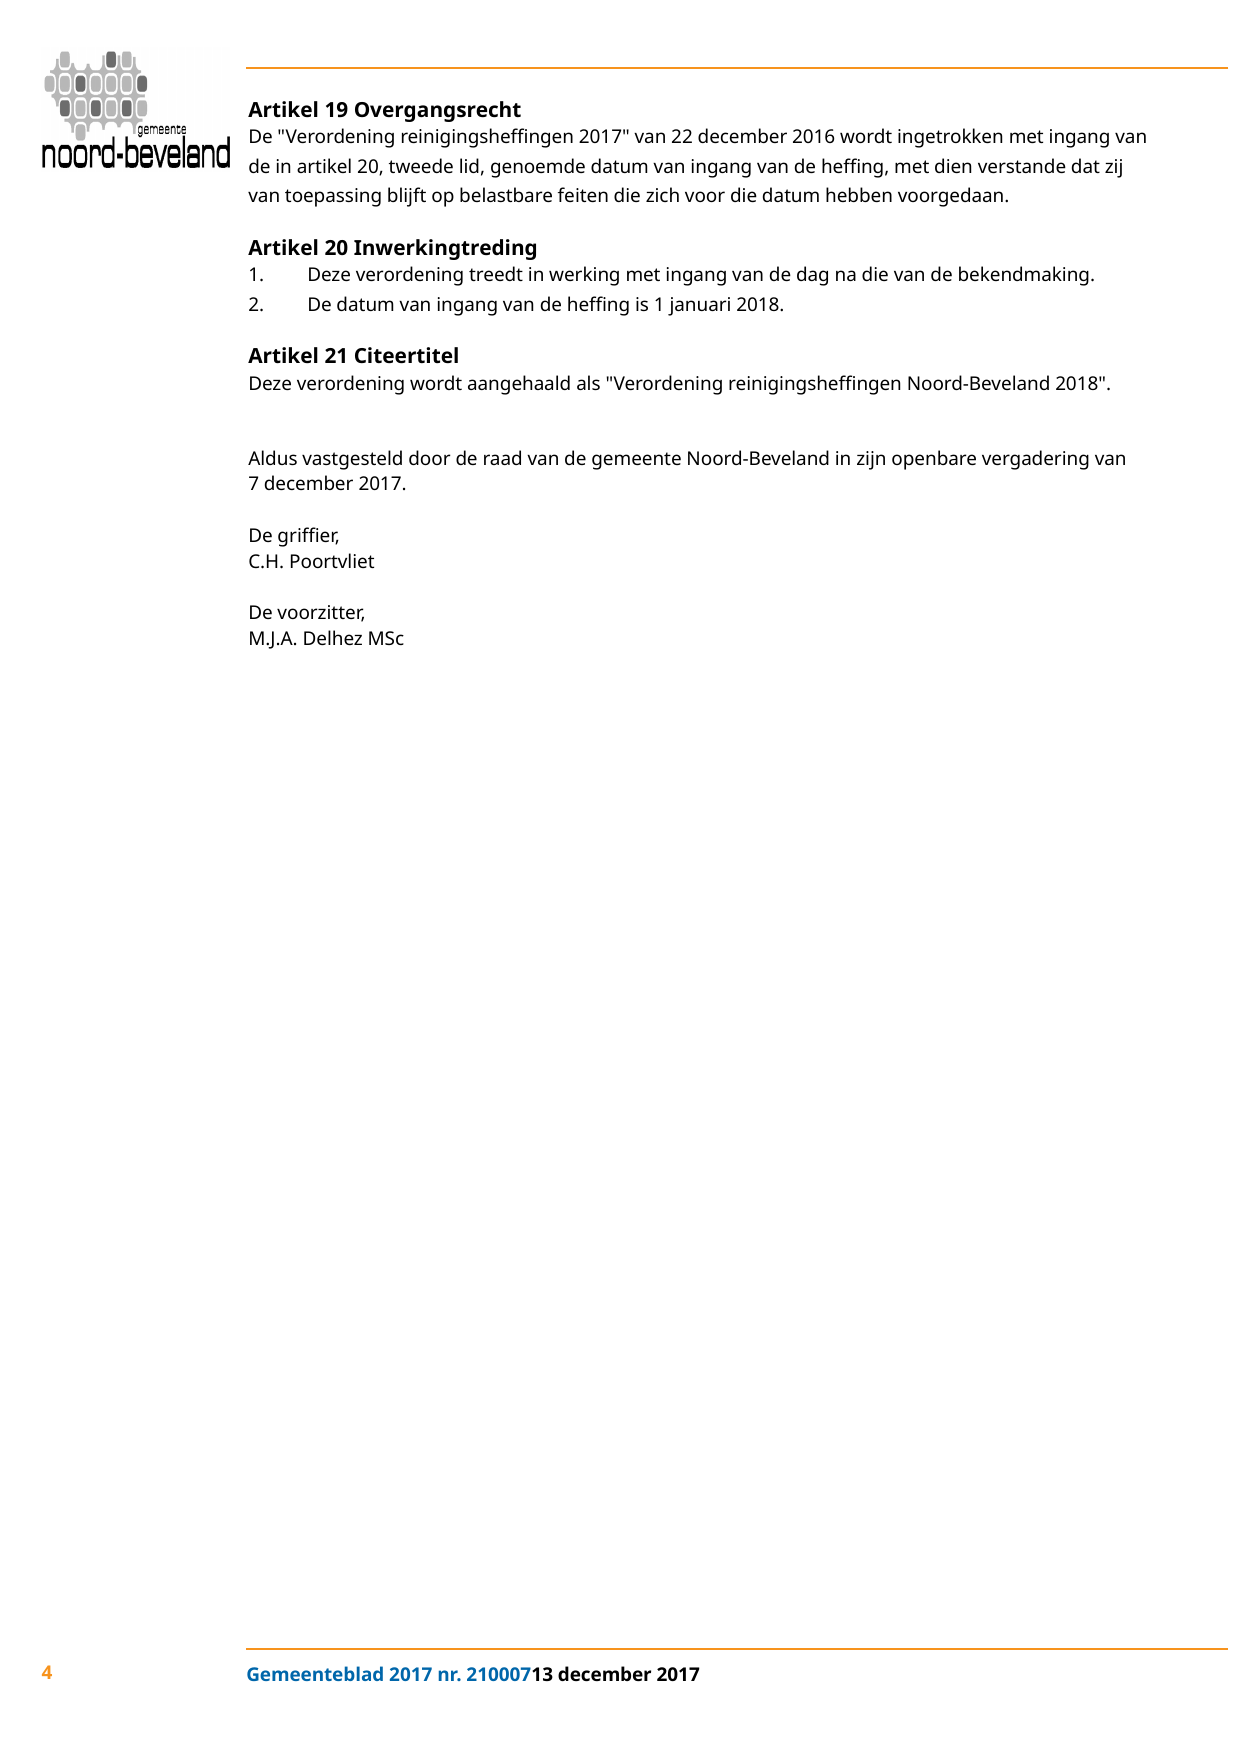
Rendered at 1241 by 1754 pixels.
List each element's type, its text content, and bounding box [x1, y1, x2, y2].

text Deze verordening wordt aangehaald als "Verordening reinigingsheffingen Noord-Beveland 2018". [248, 370, 1152, 395]
text Aldus vastgesteld door de raad van de gemeente Noord-Beveland in zijn openbare vergadering van 7 december 2017. [248, 445, 1152, 496]
text De voorzitter, [248, 599, 1152, 625]
text Artikel 21 Citeertitel [248, 341, 1152, 370]
text M.J.A. Delhez MSc [248, 625, 1152, 651]
list Deze verordening treedt in werking met ingang van de dag na die van de bekendmaking. [248, 261, 1152, 287]
picture [41, 47, 231, 172]
text Artikel 19 Overgangsrecht [248, 95, 1152, 123]
text De "Verordening reinigingsheffingen 2017" van 22 december 2016 wordt ingetrokken met ingang van de in artikel 20, tweede lid, genoemde datum van ingang van de heffing, met dien verstande dat zij van toepassing blijft op belastbare feiten die zich voor die datum hebben voorgedaan. [248, 123, 1152, 208]
list De datum van ingang van de heffing is 1 januari 2018. [248, 291, 1152, 317]
text Artikel 20 Inwerkingtreding [248, 233, 1152, 261]
text De griffier, [248, 522, 1152, 548]
text C.H. Poortvliet [248, 548, 1152, 573]
